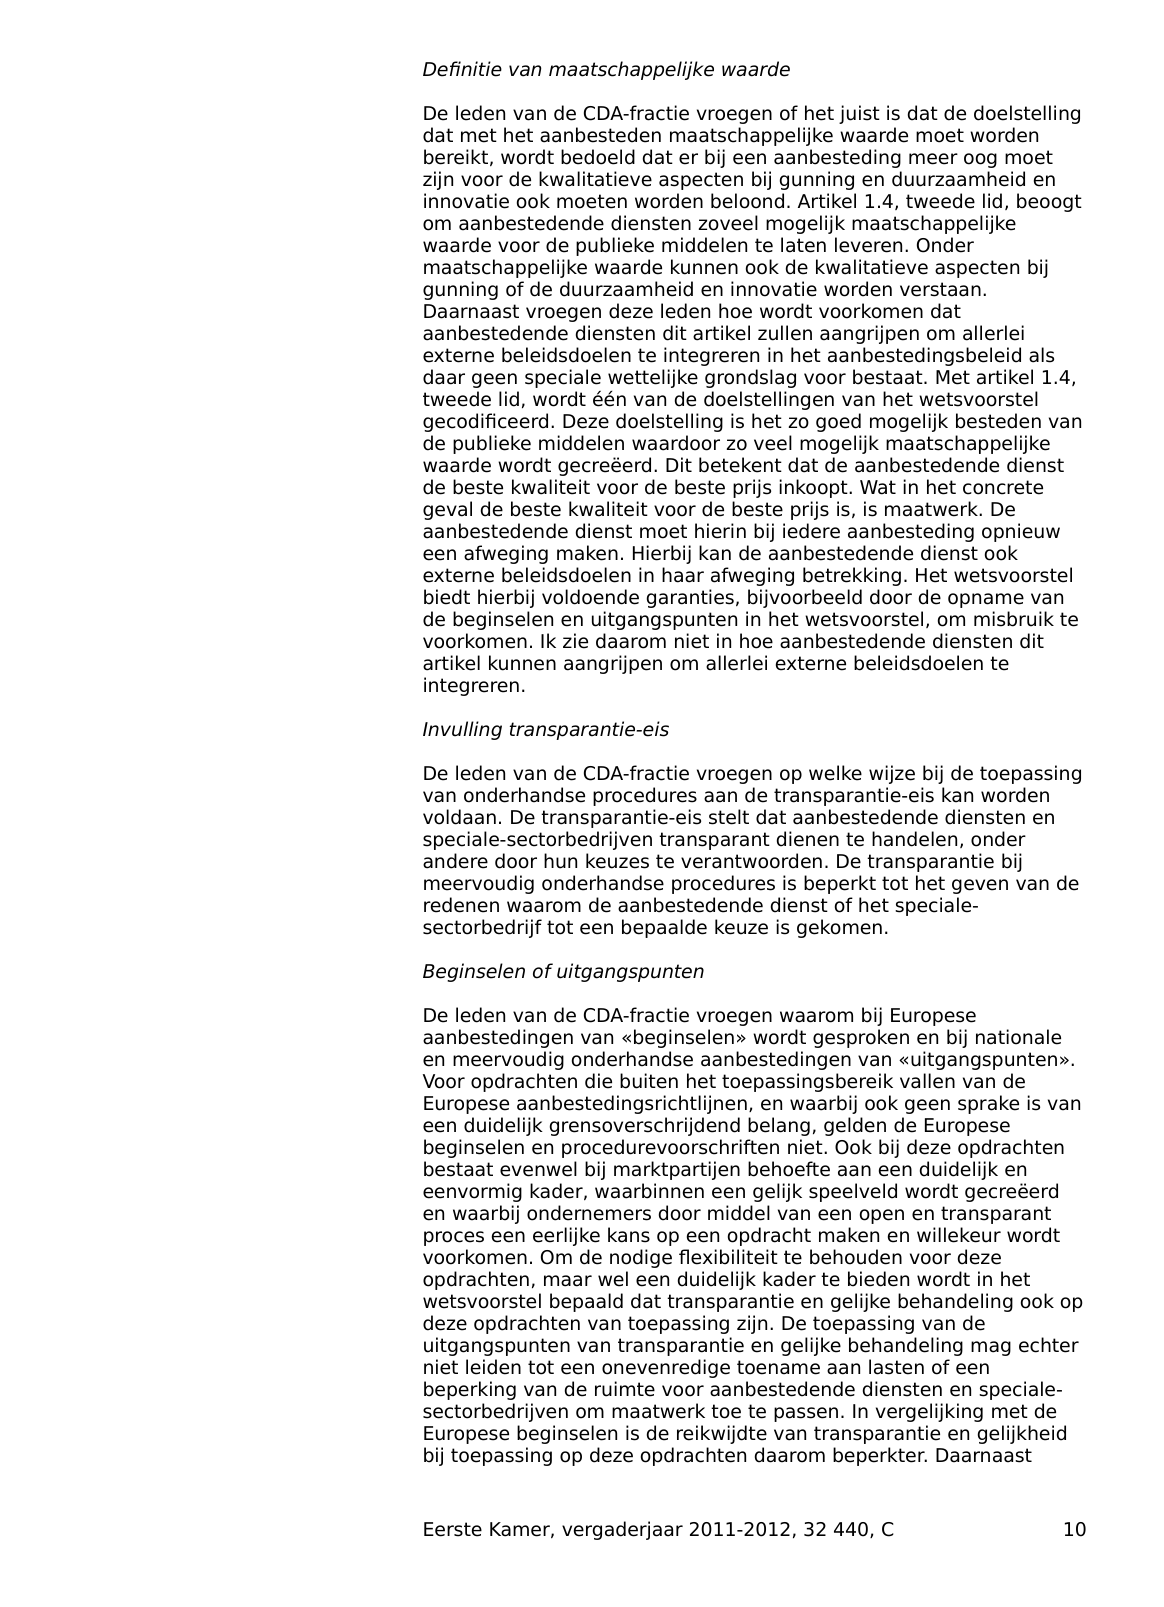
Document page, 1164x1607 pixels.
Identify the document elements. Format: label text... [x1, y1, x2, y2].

text De leden van de CDA-fractie vroegen waarom bij Europese aanbestedingen van «beginselen» wordt gesproken en bij nationale en meervoudig onderhandse aanbestedingen van «uitgangspunten». Voor opdrachten die buiten het toepassingsbereik vallen van de Europese aanbestedingsrichtlijnen, en waarbij ook geen sprake is van een duidelijk grensoverschrijdend belang, gelden de Europese beginselen en procedurevoorschriften niet. Ook bij deze opdrachten bestaat evenwel bij marktpartijen behoefte aan een duidelijk en eenvormig kader, waarbinnen een gelijk speelveld wordt gecreëerd en waarbij ondernemers door middel van een open en transparant proces een eerlijke kans op een opdracht maken en willekeur wordt voorkomen. Om de nodige flexibiliteit te behouden voor deze opdrachten, maar wel een duidelijk kader te bieden wordt in het wetsvoorstel bepaald dat transparantie en gelijke behandeling ook op deze opdrachten van toepassing zijn. De toepassing van de uitgangspunten van transparantie en gelijke behandeling mag echter niet leiden tot een onevenredige toename aan lasten of een beperking van de ruimte voor aanbestedende diensten en speciale-sectorbedrijven om maatwerk toe te passen. In vergelijking met de Europese beginselen is de reikwijdte van transparantie en gelijkheid bij toepassing op deze opdrachten daarom beperkter. Daarnaast [422, 1005, 1087, 1467]
text De leden van de CDA-fractie vroegen op welke wijze bij de toepassing van onderhandse procedures aan de transparantie-eis kan worden voldaan. De transparantie-eis stelt dat aanbestedende diensten en speciale-sectorbedrijven transparant dienen te handelen, onder andere door hun keuzes te verantwoorden. De transparantie bij meervoudig onderhandse procedures is beperkt tot het geven van de redenen waarom de aanbestedende dienst of het speciale-sectorbedrijf tot een bepaalde keuze is gekomen. [422, 763, 1087, 939]
text De leden van de CDA-fractie vroegen of het juist is dat de doelstelling dat met het aanbesteden maatschappelijke waarde moet worden bereikt, wordt bedoeld dat er bij een aanbesteding meer oog moet zijn voor de kwalitatieve aspecten bij gunning en duurzaamheid en innovatie ook moeten worden beloond. Artikel 1.4, tweede lid, beoogt om aanbestedende diensten zoveel mogelijk maatschappelijke waarde voor de publieke middelen te laten leveren. Onder maatschappelijke waarde kunnen ook de kwalitatieve aspecten bij gunning of de duurzaamheid en innovatie worden verstaan. Daarnaast vroegen deze leden hoe wordt voorkomen dat aanbestedende diensten dit artikel zullen aangrijpen om allerlei externe beleidsdoelen te integreren in het aanbestedingsbeleid als daar geen speciale wettelijke grondslag voor bestaat. Met artikel 1.4, tweede lid, wordt één van de doelstellingen van het wetsvoorstel gecodificeerd. Deze doelstelling is het zo goed mogelijk besteden van de publieke middelen waardoor zo veel mogelijk maatschappelijke waarde wordt gecreëerd. Dit betekent dat de aanbestedende dienst de beste kwaliteit voor de beste prijs inkoopt. Wat in het concrete geval de beste kwaliteit voor de beste prijs is, is maatwerk. De aanbestedende dienst moet hierin bij iedere aanbesteding opnieuw een afweging maken. Hierbij kan de aanbestedende dienst ook externe beleidsdoelen in haar afweging betrekking. Het wetsvoorstel biedt hierbij voldoende garanties, bijvoorbeeld door de opname van de beginselen en uitgangspunten in het wetsvoorstel, om misbruik te voorkomen. Ik zie daarom niet in hoe aanbestedende diensten dit artikel kunnen aangrijpen om allerlei externe beleidsdoelen te integreren. [422, 103, 1087, 697]
subtitle Invulling transparantie-eis [422, 719, 1087, 741]
subtitle Beginselen of uitgangspunten [422, 961, 1087, 983]
subtitle Definitie van maatschappelijke waarde [422, 59, 1087, 81]
